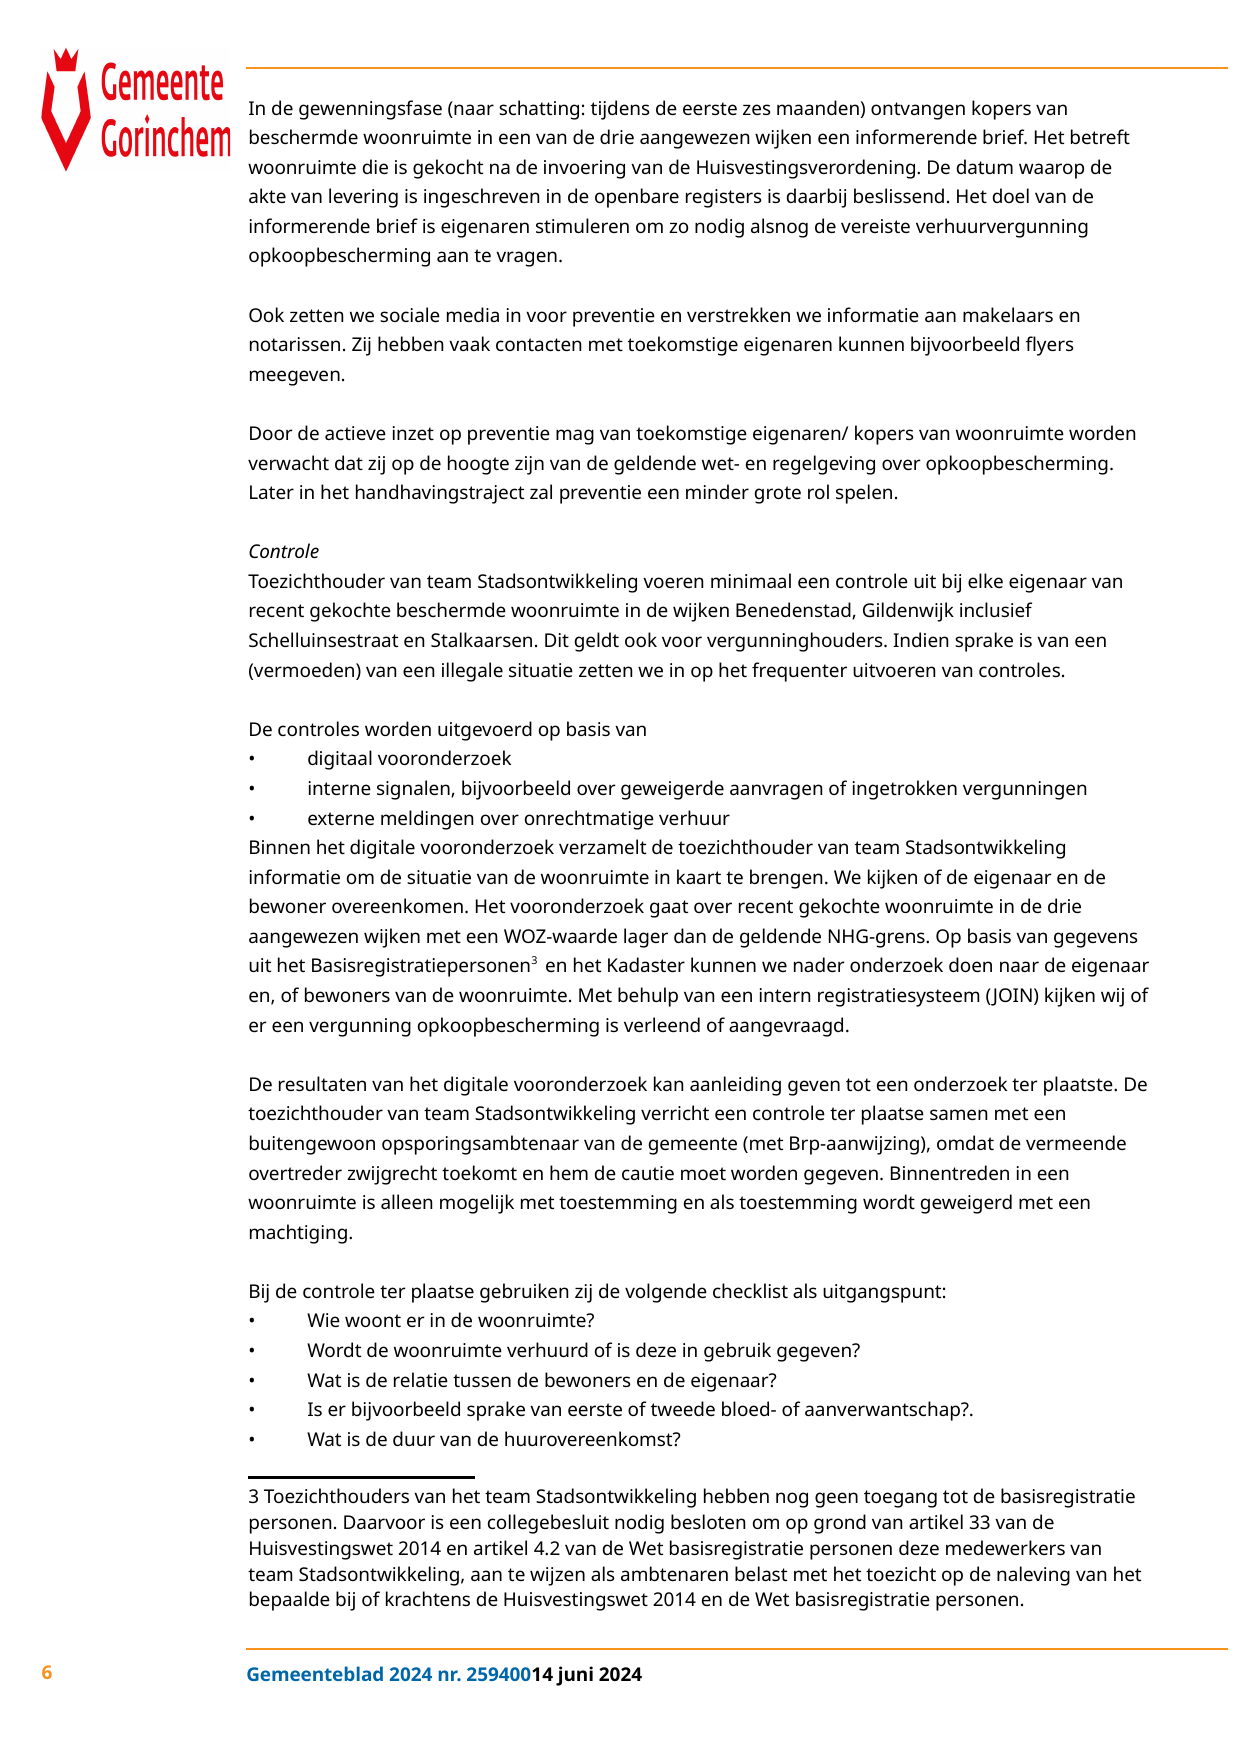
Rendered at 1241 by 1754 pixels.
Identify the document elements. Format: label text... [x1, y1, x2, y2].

text De resultaten van het digitale vooronderzoek kan aanleiding geven tot een onderzoek ter plaatste. De toezichthouder van team Stadsontwikkeling verricht een controle ter plaatse samen met een buitengewoon opsporingsambtenaar van de gemeente (met Brp-aanwijzing), omdat de vermeende overtreder zwijgrecht toekomt en hem de cautie moet worden gegeven. Binnentreden in een woonruimte is alleen mogelijk met toestemming en als toestemming wordt geweigerd met een machtiging. [248, 1071, 1152, 1245]
text Controle [248, 538, 1152, 564]
text Ook zetten we sociale media in voor preventie en verstrekken we informatie aan makelaars en notarissen. Zij hebben vaak contacten met toekomstige eigenaren kunnen bijvoorbeeld flyers meegeven. [248, 302, 1152, 387]
list digitaal vooronderzoek [248, 746, 1152, 771]
list Wie woont er in de woonruimte? [248, 1308, 1152, 1333]
text Door de actieve inzet op preventie mag van toekomstige eigenaren/ kopers van woonruimte worden verwacht dat zij op de hoogte zijn van de geldende wet- en regelgeving over opkoopbescherming. Later in het handhavingstraject zal preventie een minder grote rol spelen. [248, 420, 1152, 505]
text Toezichthouder van team Stadsontwikkeling voeren minimaal een controle uit bij elke eigenaar van recent gekochte beschermde woonruimte in de wijken Benedenstad, Gildenwijk inclusief Schelluinsestraat en Stalkaarsen. Dit geldt ook voor vergunninghouders. Indien sprake is van een (vermoeden) van een illegale situatie zetten we in op het frequenter uitvoeren van controles. [248, 568, 1152, 683]
list interne signalen, bijvoorbeeld over geweigerde aanvragen of ingetrokken vergunningen [248, 775, 1152, 801]
text Binnen het digitale vooronderzoek verzamelt de toezichthouder van team Stadsontwikkeling informatie om de situatie van de woonruimte in kaart te brengen. We kijken of de eigenaar en de bewoner overeenkomen. Het vooronderzoek gaat over recent gekochte woonruimte in de drie aangewezen wijken met een WOZ-waarde lager dan de geldende NHG-grens. Op basis van gegevens uit het Basisregistratiepersonen en het Kadaster kunnen we nader onderzoek doen naar de eigenaar en, of bewoners van de woonruimte. Met behulp van een intern registratiesysteem (JOIN) kijken wij of er een vergunning opkoopbescherming is verleend of aangevraagd. [248, 834, 1152, 1038]
list Wat is de duur van de huurovereenkomst? [248, 1426, 1152, 1452]
list Is er bijvoorbeeld sprake van eerste of tweede bloed- of aanverwantschap?. [248, 1396, 1152, 1422]
list Wordt de woonruimte verhuurd of is deze in gebruik gegeven? [248, 1337, 1152, 1363]
list Wat is de relatie tussen de bewoners en de eigenaar? [248, 1367, 1152, 1393]
text De controles worden uitgevoerd op basis van [248, 716, 1152, 742]
text Toezichthouders van het team Stadsontwikkeling hebben nog geen toegang tot de basisregistratie personen. Daarvoor is een collegebesluit nodig besloten om op grond van artikel 33 van de Huisvestingswet 2014 en artikel 4.2 van de Wet basisregistratie personen deze medewerkers van team Stadsontwikkeling, aan te wijzen als ambtenaren belast met het toezicht op de naleving van het bepaalde bij of krachtens de Huisvestingswet 2014 en de Wet basisregistratie personen. [248, 1483, 1152, 1612]
text Bij de controle ter plaatse gebruiken zij de volgende checklist als uitgangspunt: [248, 1278, 1152, 1304]
text In de gewenningsfase (naar schatting: tijdens de eerste zes maanden) ontvangen kopers van beschermde woonruimte in een van de drie aangewezen wijken een informerende brief. Het betreft woonruimte die is gekocht na de invoering van de Huisvestingsverordening. De datum waarop de akte van levering is ingeschreven in de openbare registers is daarbij beslissend. Het doel van de informerende brief is eigenaren stimuleren om zo nodig alsnog de vereiste verhuurvergunning opkoopbescherming aan te vragen. [248, 95, 1152, 268]
list externe meldingen over onrechtmatige verhuur [248, 805, 1152, 831]
picture [41, 47, 231, 172]
